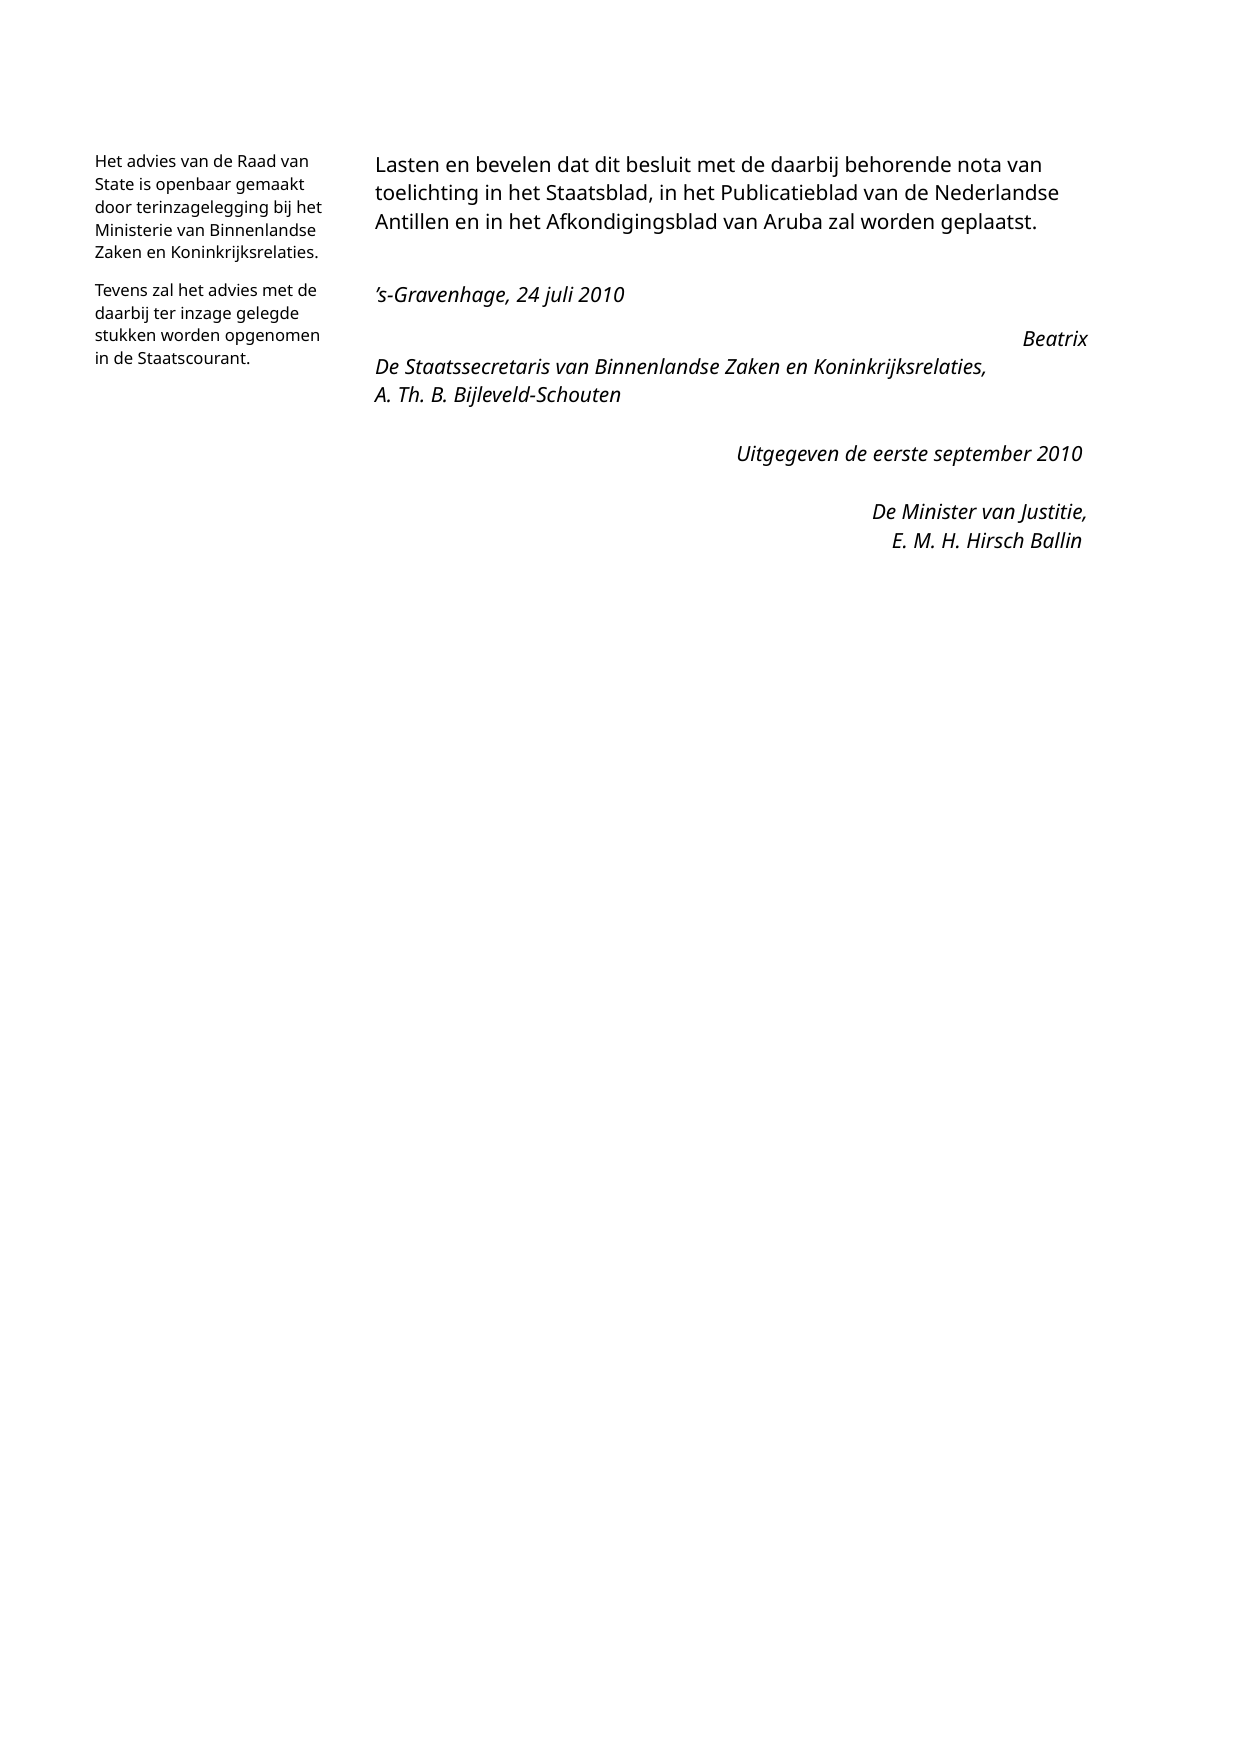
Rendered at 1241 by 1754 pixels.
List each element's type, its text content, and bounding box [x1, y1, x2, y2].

text Uitgegeven de eerste september 2010 [375, 439, 1090, 467]
text Het advies van de Raad van State is openbaar gemaakt door terinzagelegging bij het Ministerie van Binnenlandse Zaken en Koninkrijksrelaties. [94, 150, 328, 263]
text De Minister van Justitie, [375, 497, 1090, 526]
text Lasten en bevelen dat dit besluit met de daarbij behorende nota van toelichting in het Staatsblad, in het Publicatieblad van de Nederlandse Antillen en in het Afkondigingsblad van Aruba zal worden geplaatst. [375, 150, 1090, 235]
text De Staatssecretaris van Binnenlandse Zaken en Koninkrijksrelaties, [375, 352, 1090, 381]
text E. M. H. Hirsch Ballin [375, 526, 1090, 554]
text Tevens zal het advies met de daarbij ter inzage gelegde stukken worden opgenomen in de Staatscourant. [94, 278, 328, 369]
text ’s-Gravenhage, 24 juli 2010 [375, 280, 1090, 309]
text A. Th. B. Bijleveld-Schouten [375, 381, 1090, 409]
text Beatrix [375, 324, 1090, 352]
